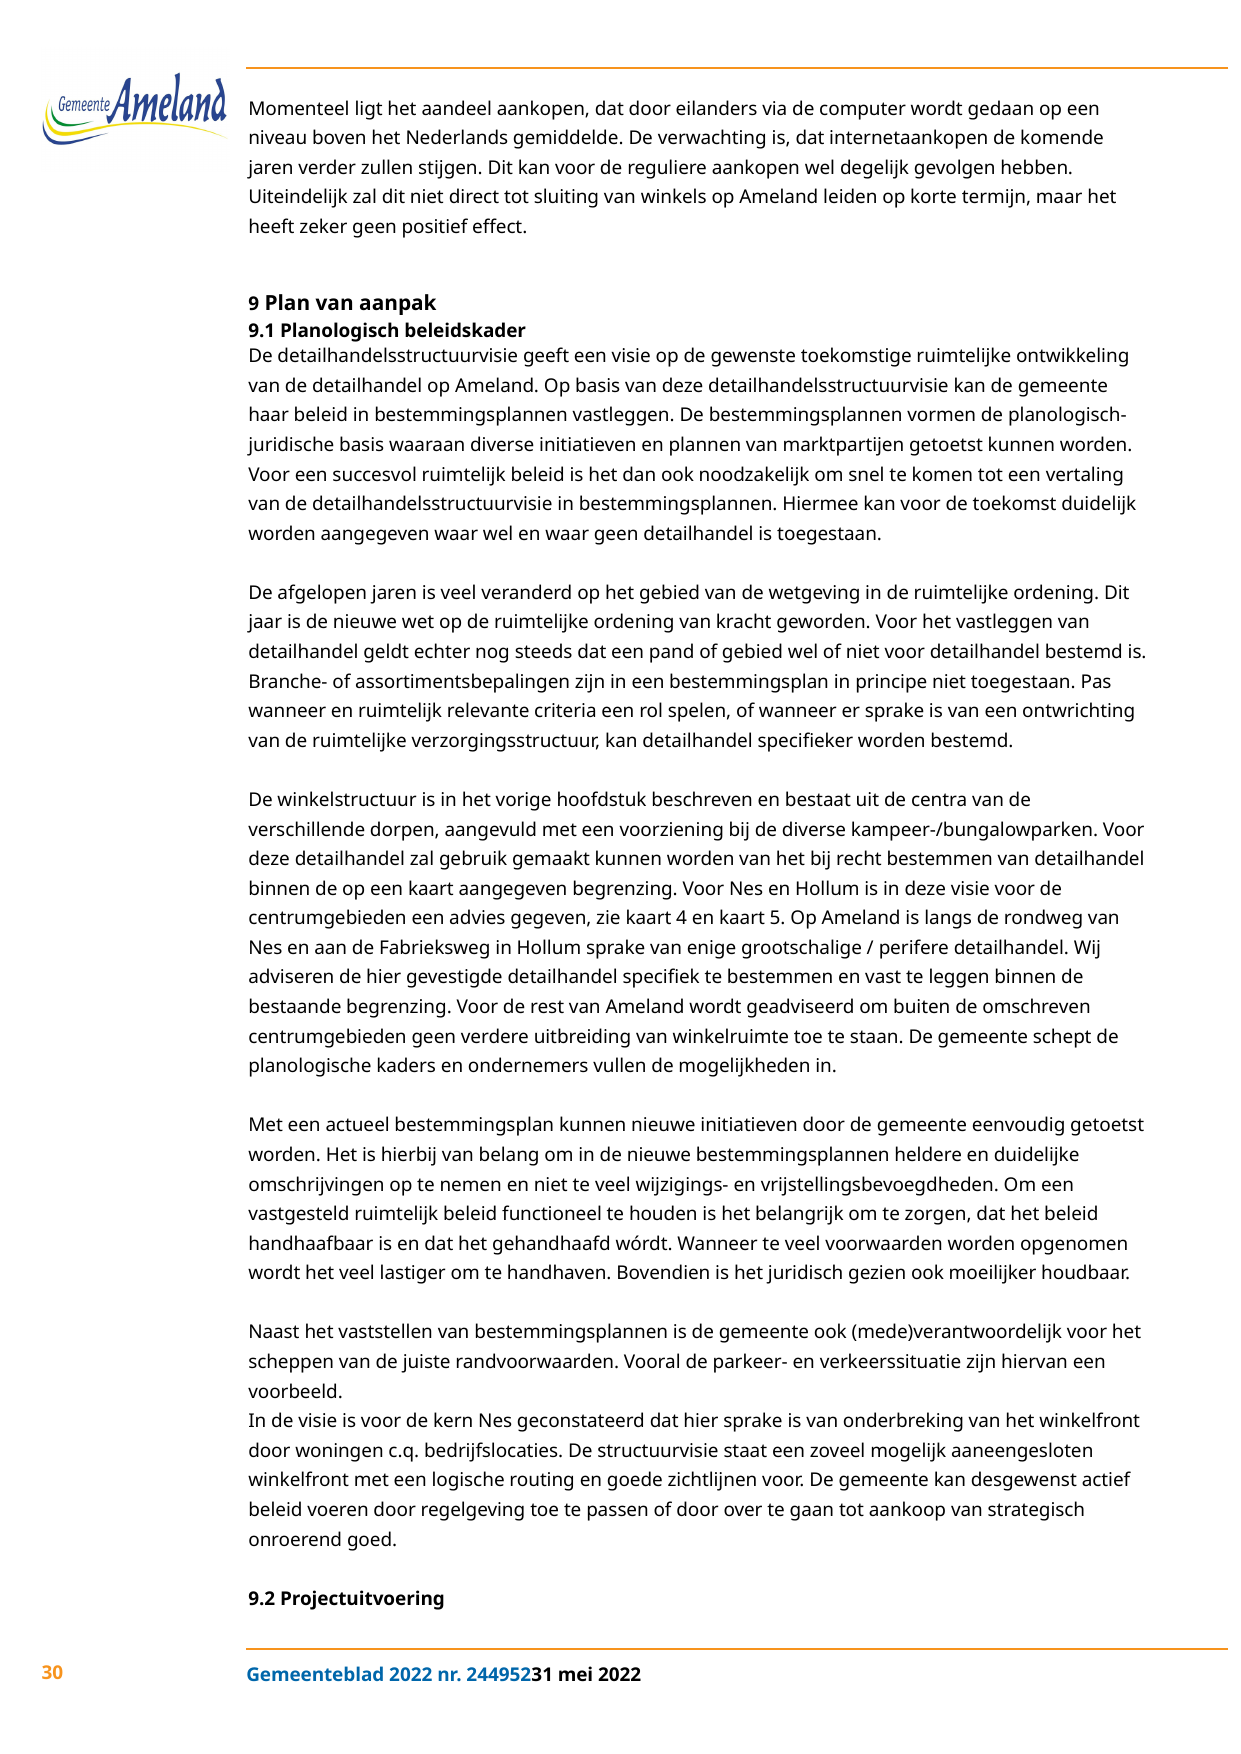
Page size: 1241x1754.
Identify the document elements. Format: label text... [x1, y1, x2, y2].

picture [41, 47, 231, 172]
text De winkelstructuur is in het vorige hoofdstuk beschreven en bestaat uit de centra van de verschillende dorpen, aangevuld met een voorziening bij de diverse kampeer-/bungalowparken. Voor deze detailhandel zal gebruik gemaakt kunnen worden van het bij recht bestemmen van detailhandel binnen de op een kaart aangegeven begrenzing. Voor Nes en Hollum is in deze visie voor de centrumgebieden een advies gegeven, zie kaart 4 en kaart 5. Op Ameland is langs de rondweg van Nes en aan de Fabrieksweg in Hollum sprake van enige grootschalige / perifere detailhandel. Wij adviseren de hier gevestigde detailhandel specifiek te bestemmen en vast te leggen binnen de bestaande begrenzing. Voor de rest van Ameland wordt geadviseerd om buiten de omschreven centrumgebieden geen verdere uitbreiding van winkelruimte toe te staan. De gemeente schept de planologische kaders en ondernemers vullen de mogelijkheden in. [248, 786, 1152, 1078]
text De afgelopen jaren is veel veranderd op het gebied van de wetgeving in de ruimtelijke ordening. Dit jaar is de nieuwe wet op de ruimtelijke ordening van kracht geworden. Voor het vastleggen van detailhandel geldt echter nog steeds dat een pand of gebied wel of niet voor detailhandel bestemd is. Branche- of assortimentsbepalingen zijn in een bestemmingsplan in principe niet toegestaan. Pas wanneer en ruimtelijk relevante criteria een rol spelen, of wanneer er sprake is van een ontwrichting van de ruimtelijke verzorgingsstructuur, kan detailhandel specifieker worden bestemd. [248, 579, 1152, 753]
text Naast het vaststellen van bestemmingsplannen is de gemeente ook (mede)verantwoordelijk voor het scheppen van de juiste randvoorwaarden. Vooral de parkeer- en verkeerssituatie zijn hiervan een voorbeeld. [248, 1319, 1152, 1404]
text In de visie is voor de kern Nes geconstateerd dat hier sprake is van onderbreking van het winkelfront door woningen c.q. bedrijfslocaties. De structuurvisie staat een zoveel mogelijk aaneengesloten winkelfront met een logische routing en goede zichtlijnen voor. De gemeente kan desgewenst actief beleid voeren door regelgeving toe te passen of door over te gaan tot aankoop van strategisch onroerend goed. [248, 1407, 1152, 1552]
text 9.1 Planologisch beleidskader [248, 317, 1152, 342]
text Met een actueel bestemmingsplan kunnen nieuwe initiatieven door de gemeente eenvoudig getoetst worden. Het is hierbij van belang om in de nieuwe bestemmingsplannen heldere en duidelijke omschrijvingen op te nemen en niet te veel wijzigings- en vrijstellingsbevoegdheden. Om een vastgesteld ruimtelijk beleid functioneel te houden is het belangrijk om te zorgen, dat het beleid handhaafbaar is en dat het gehandhaafd wórdt. Wanneer te veel voorwaarden worden opgenomen wordt het veel lastiger om te handhaven. Bovendien is het juridisch gezien ook moeilijker houdbaar. [248, 1112, 1152, 1285]
text Momenteel ligt het aandeel aankopen, dat door eilanders via de computer wordt gedaan op een niveau boven het Nederlands gemiddelde. De verwachting is, dat internetaankopen de komende jaren verder zullen stijgen. Dit kan voor de reguliere aankopen wel degelijk gevolgen hebben. Uiteindelijk zal dit niet direct tot sluiting van winkels op Ameland leiden op korte termijn, maar het heeft zeker geen positief effect. [248, 95, 1152, 239]
text 9 Plan van aanpak [248, 288, 1152, 317]
text De detailhandelsstructuurvisie geeft een visie op de gewenste toekomstige ruimtelijke ontwikkeling van de detailhandel op Ameland. Op basis van deze detailhandelsstructuurvisie kan de gemeente haar beleid in bestemmingsplannen vastleggen. De bestemmingsplannen vormen de planologisch-juridische basis waaraan diverse initiatieven en plannen van marktpartijen getoetst kunnen worden. Voor een succesvol ruimtelijk beleid is het dan ook noodzakelijk om snel te komen tot een vertaling van de detailhandelsstructuurvisie in bestemmingsplannen. Hiermee kan voor de toekomst duidelijk worden aangegeven waar wel en waar geen detailhandel is toegestaan. [248, 342, 1152, 546]
text 9.2 Projectuitvoering [248, 1585, 1152, 1611]
